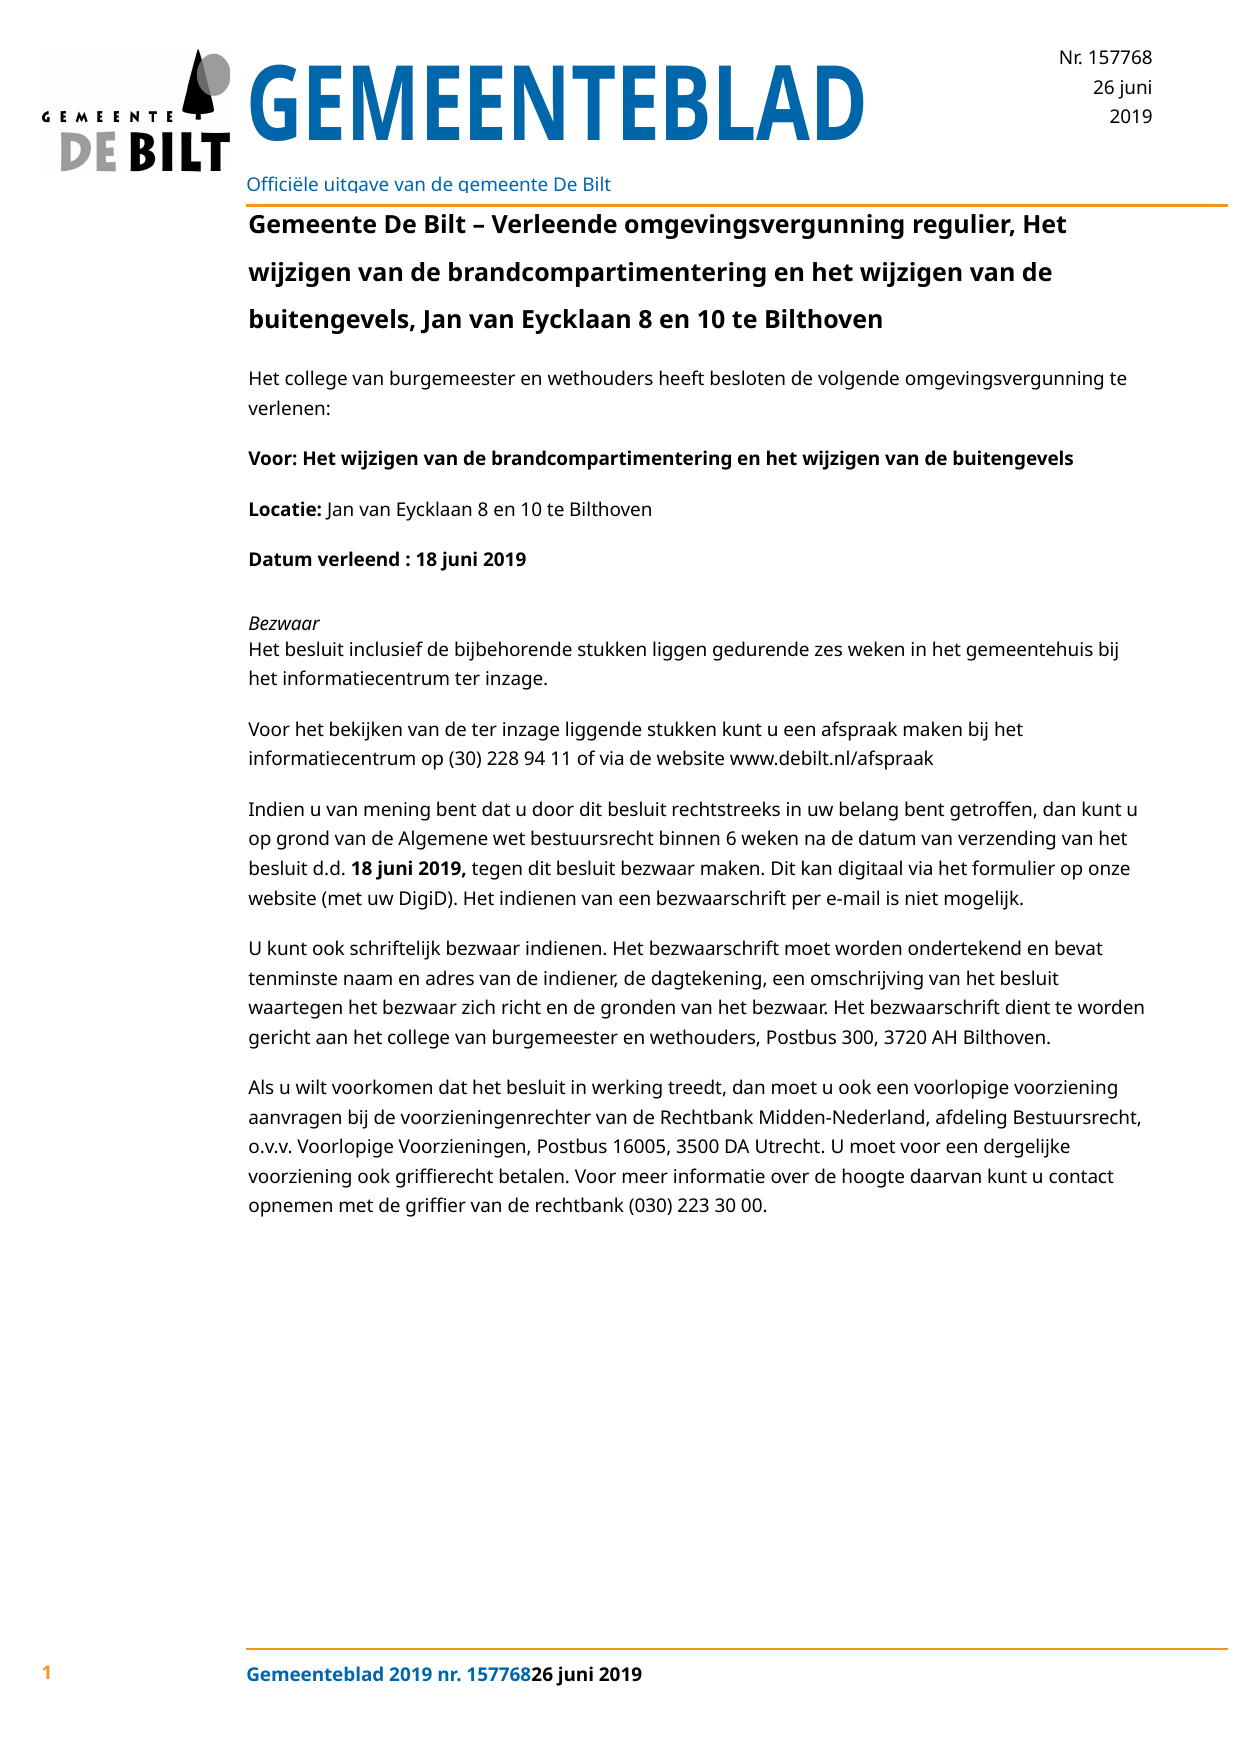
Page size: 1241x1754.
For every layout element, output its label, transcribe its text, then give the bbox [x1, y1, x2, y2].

text Datum verleend : 18 juni 2019 [248, 546, 1152, 572]
text Het besluit inclusief de bijbehorende stukken liggen gedurende zes weken in het gemeentehuis bij het informatiecentrum ter inzage. [248, 636, 1152, 691]
text Bezwaar [248, 610, 1152, 636]
text Het college van burgemeester en wethouders heeft besloten de volgende omgevingsvergunning te verlenen: [248, 366, 1152, 421]
text Voor het bekijken van de ter inzage liggende stukken kunt u een afspraak maken bij het informatiecentrum op (30) 228 94 11 of via de website www.debilt.nl/afspraak [248, 716, 1152, 771]
text Gemeente De Bilt – Verleende omgevingsvergunning regulier, Het wijzigen van de brandcompartimentering en het wijzigen van de buitengevels, Jan van Eycklaan 8 en 10 te Bilthoven [248, 207, 1152, 336]
text Indien u van mening bent dat u door dit besluit rechtstreeks in uw belang bent getroffen, dan kunt u op grond van de Algemene wet bestuursrecht binnen 6 weken na de datum van verzending van het besluit d.d. 18 juni 2019, tegen dit besluit bezwaar maken. Dit kan digitaal via het formulier op onze website (met uw DigiD). Het indienen van een bezwaarschrift per e-mail is niet mogelijk. [248, 796, 1152, 911]
text Locatie: Jan van Eycklaan 8 en 10 te Bilthoven [248, 496, 1152, 522]
picture [41, 47, 231, 172]
text Als u wilt voorkomen dat het besluit in werking treedt, dan moet u ook een voorlopige voorziening aanvragen bij de voorzieningenrechter van de Rechtbank Midden-Nederland, afdeling Bestuursrecht, o.v.v. Voorlopige Voorzieningen, Postbus 16005, 3500 DA Utrecht. U moet voor een dergelijke voorziening ook griffierecht betalen. Voor meer informatie over de hoogte daarvan kunt u contact opnemen met de griffier van de rechtbank (030) 223 30 00. [248, 1074, 1152, 1218]
text Voor: Het wijzigen van de brandcompartimentering en het wijzigen van de buitengevels [248, 446, 1152, 471]
text U kunt ook schriftelijk bezwaar indienen. Het bezwaarschrift moet worden ondertekend en bevat tenminste naam en adres van de indiener, de dagtekening, een omschrijving van het besluit waartegen het bezwaar zich richt en de gronden van het bezwaar. Het bezwaarschrift dient te worden gericht aan het college van burgemeester en wethouders, Postbus 300, 3720 AH Bilthoven. [248, 935, 1152, 1050]
